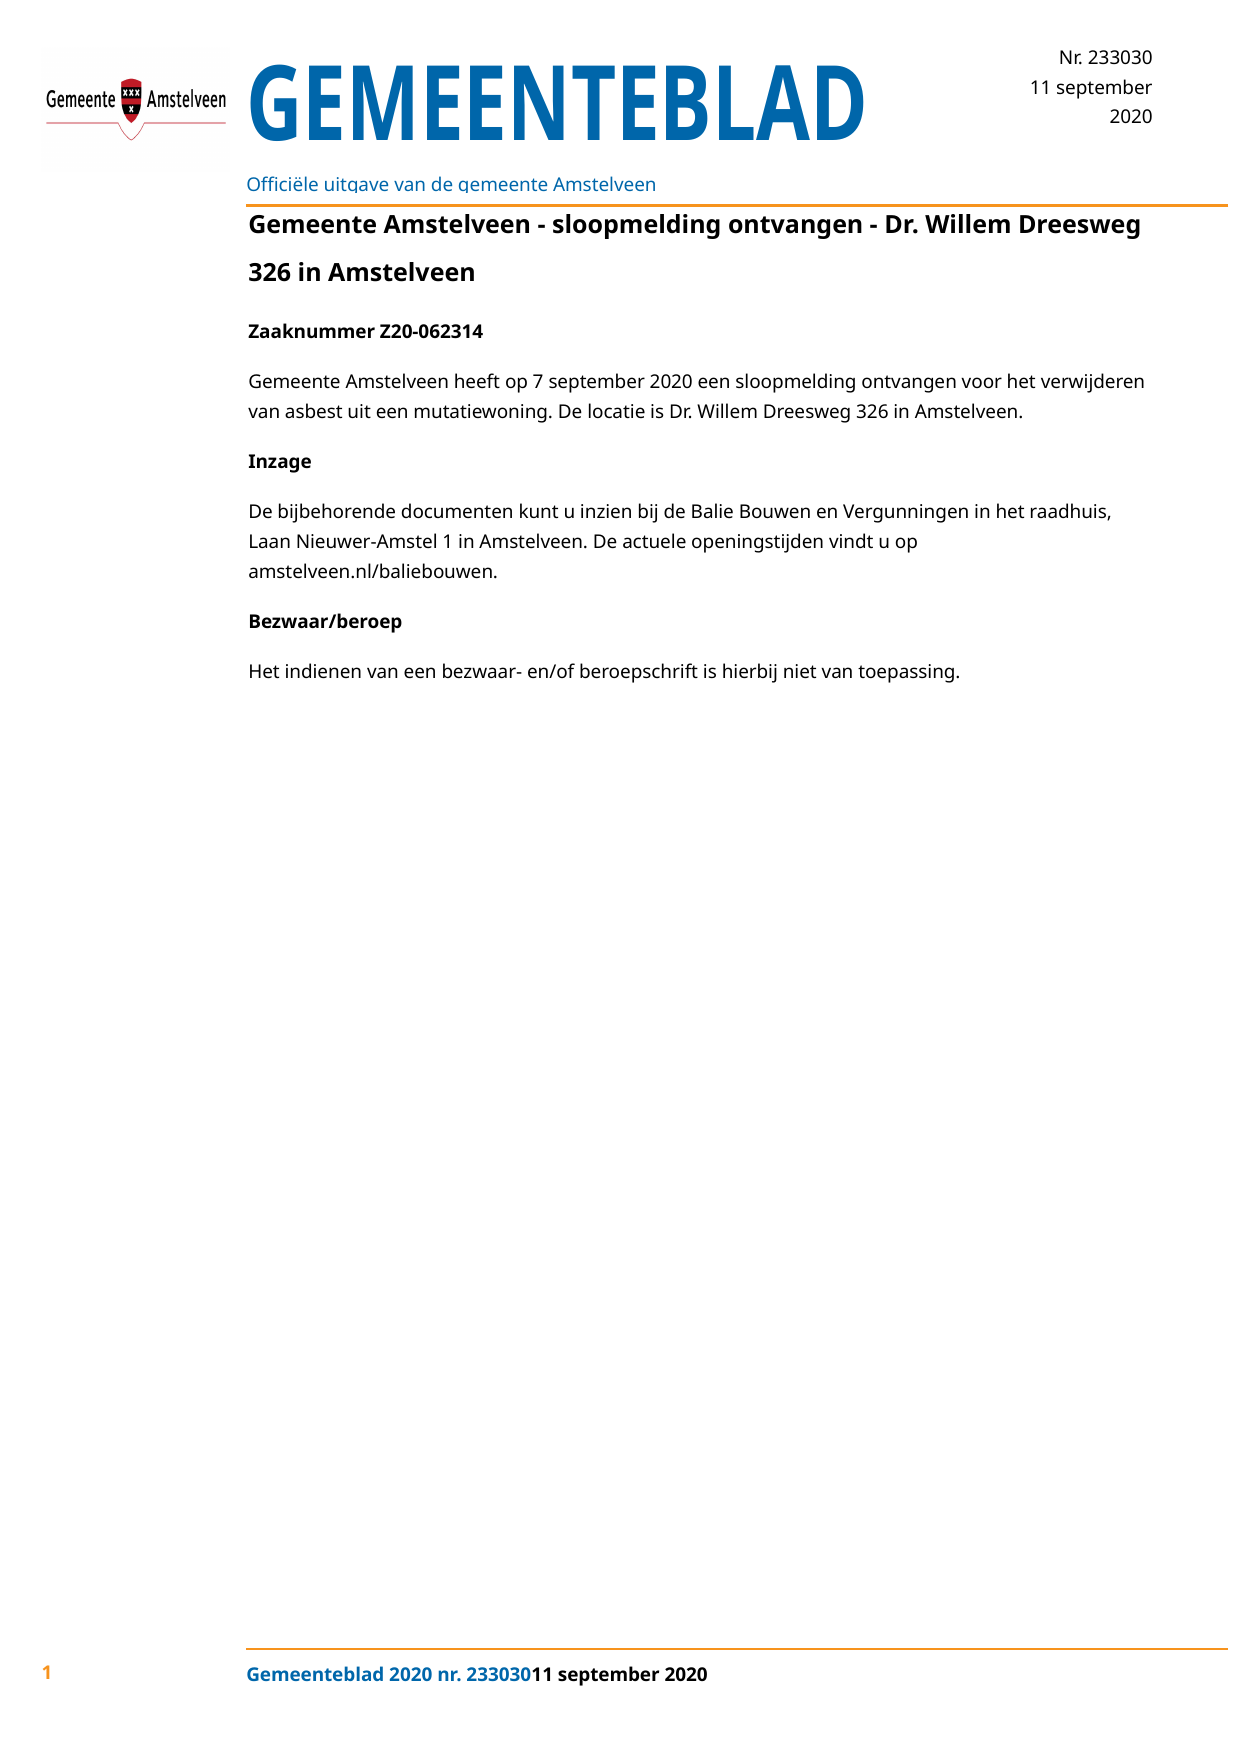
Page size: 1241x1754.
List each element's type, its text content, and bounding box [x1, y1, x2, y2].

text Het indienen van een bezwaar- en/of beroepschrift is hierbij niet van toepassing. [248, 659, 1152, 684]
text Gemeente Amstelveen - sloopmelding ontvangen - Dr. Willem Dreesweg 326 in Amstelveen [248, 207, 1152, 288]
text Zaaknummer Z20-062314 [248, 318, 1152, 344]
text De bijbehorende documenten kunt u inzien bij de Balie Bouwen en Vergunningen in het raadhuis, Laan Nieuwer-Amstel 1 in Amstelveen. De actuele openingstijden vindt u op amstelveen.nl/baliebouwen. [248, 499, 1152, 584]
text Bezwaar/beroep [248, 608, 1152, 634]
text Inzage [248, 448, 1152, 474]
picture [41, 47, 231, 172]
text Gemeente Amstelveen heeft op 7 september 2020 een sloopmelding ontvangen voor het verwijderen van asbest uit een mutatiewoning. De locatie is Dr. Willem Dreesweg 326 in Amstelveen. [248, 368, 1152, 424]
